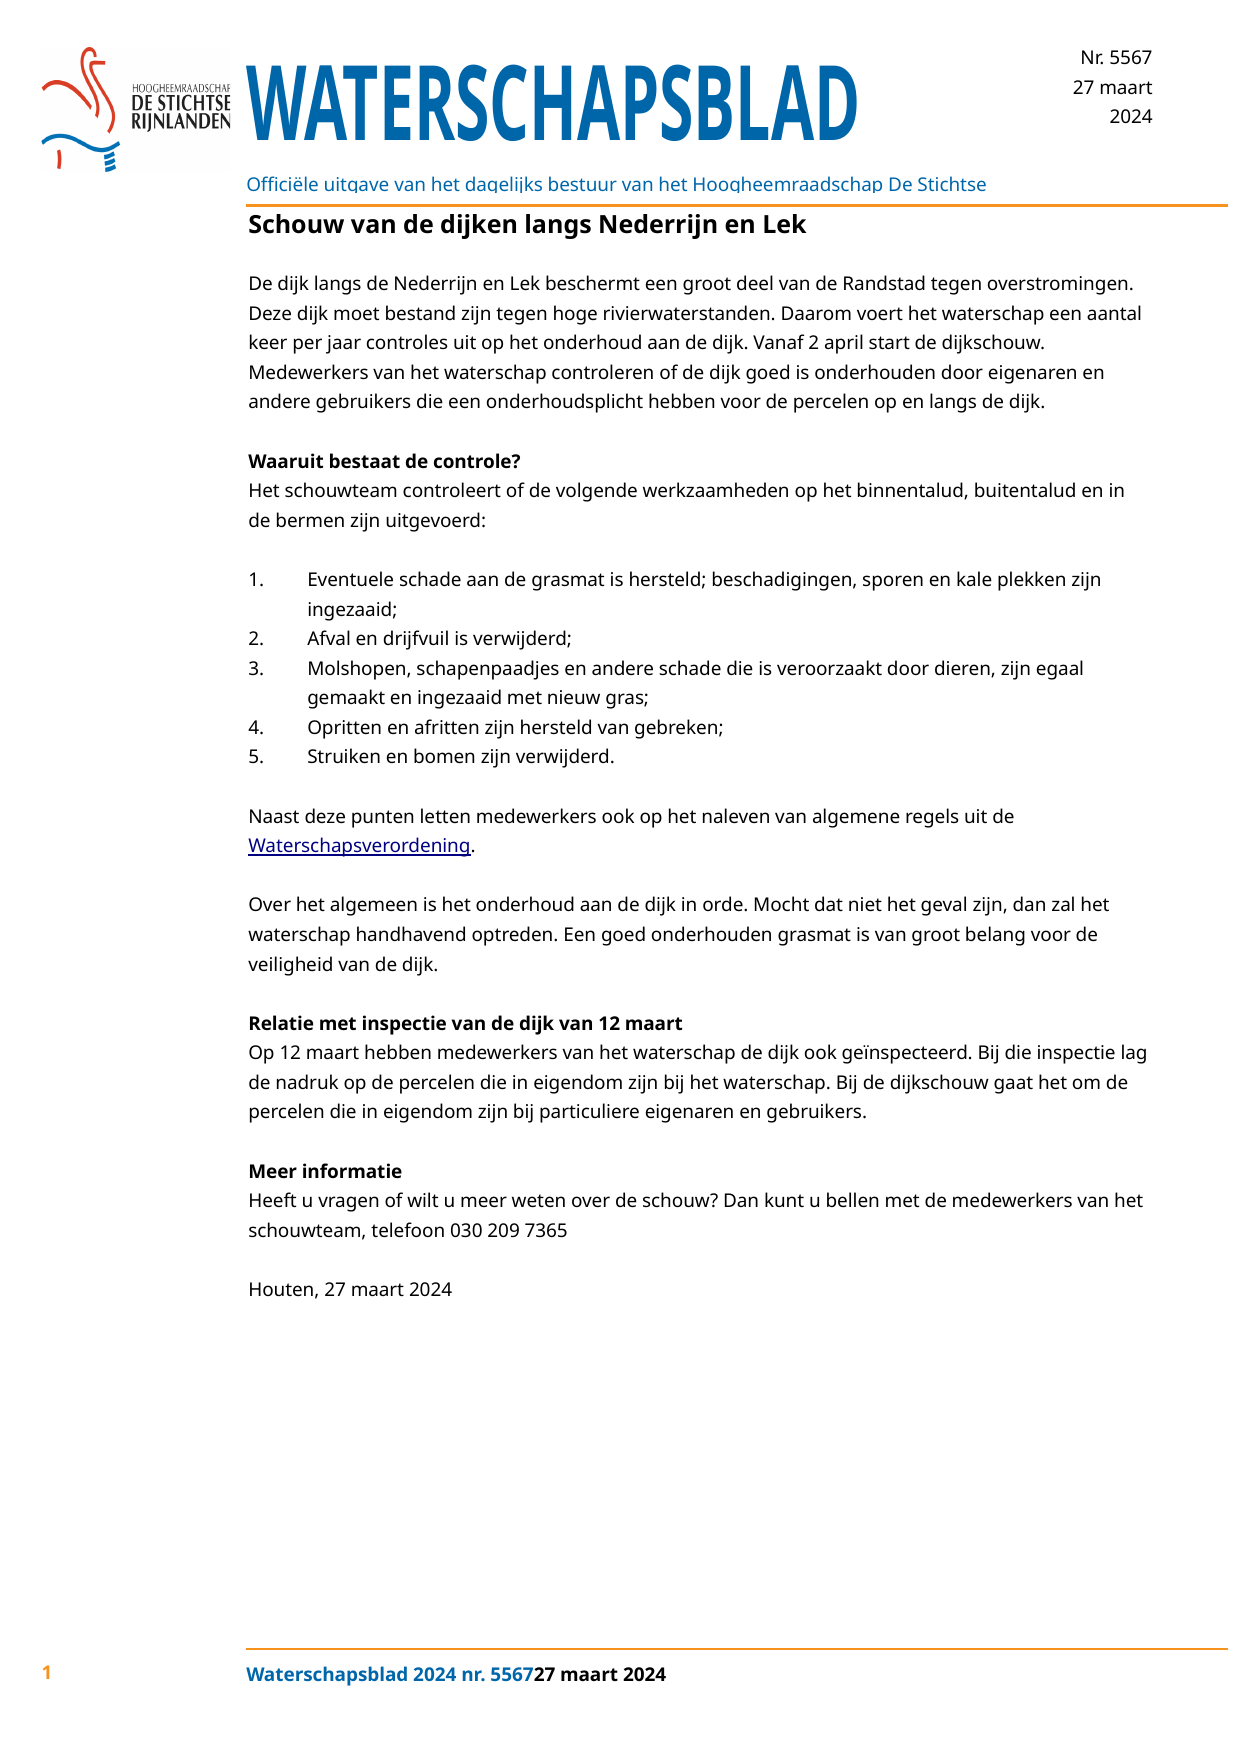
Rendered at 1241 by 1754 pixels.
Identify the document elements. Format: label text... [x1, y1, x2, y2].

text Heeft u vragen of wilt u meer weten over de schouw? Dan kunt u bellen met de medewerkers van het schouwteam, telefoon 030 209 7365 [248, 1187, 1152, 1243]
text Houten, 27 maart 2024 [248, 1276, 1152, 1302]
text Het schouwteam controleert of de volgende werkzaamheden op het binnentalud, buitentalud en in de bermen zijn uitgevoerd: [248, 477, 1152, 533]
text Over het algemeen is het onderhoud aan de dijk in orde. Mocht dat niet het geval zijn, dan zal het waterschap handhavend optreden. Een goed onderhouden grasmat is van groot belang voor de veiligheid van de dijk. [248, 892, 1152, 976]
text Relatie met inspectie van de dijk van 12 maart [248, 1010, 1152, 1036]
text Schouw van de dijken langs Nederrijn en Lek [248, 207, 1152, 241]
list Molshopen, schapenpaadjes en andere schade die is veroorzaakt door dieren, zijn egaal gemaakt en ingezaaid met nieuw gras; [248, 655, 1152, 710]
picture [41, 47, 231, 172]
text Meer informatie [248, 1158, 1152, 1183]
list Afval en drijfvuil is verwijderd; [248, 625, 1152, 651]
text Op 12 maart hebben medewerkers van het waterschap de dijk ook geïnspecteerd. Bij die inspectie lag de nadruk op de percelen die in eigendom zijn bij het waterschap. Bij de dijkschouw gaat het om de percelen die in eigendom zijn bij particuliere eigenaren en gebruikers. [248, 1039, 1152, 1124]
list Opritten en afritten zijn hersteld van gebreken; [248, 714, 1152, 740]
list Struiken en bomen zijn verwijderd. [248, 744, 1152, 769]
text De dijk langs de Nederrijn en Lek beschermt een groot deel van de Randstad tegen overstromingen. Deze dijk moet bestand zijn tegen hoge rivierwaterstanden. Daarom voert het waterschap een aantal keer per jaar controles uit op het onderhoud aan de dijk. Vanaf 2 april start de dijkschouw. Medewerkers van het waterschap controleren of de dijk goed is onderhouden door eigenaren en andere gebruikers die een onderhoudsplicht hebben voor de percelen op en langs de dijk. [248, 270, 1152, 414]
text Waaruit bestaat de controle? [248, 448, 1152, 473]
list Eventuele schade aan de grasmat is hersteld; beschadigingen, sporen en kale plekken zijn ingezaaid; [248, 566, 1152, 621]
text Naast deze punten letten medewerkers ook op het naleven van algemene regels uit de Waterschapsverordening. [248, 803, 1152, 858]
